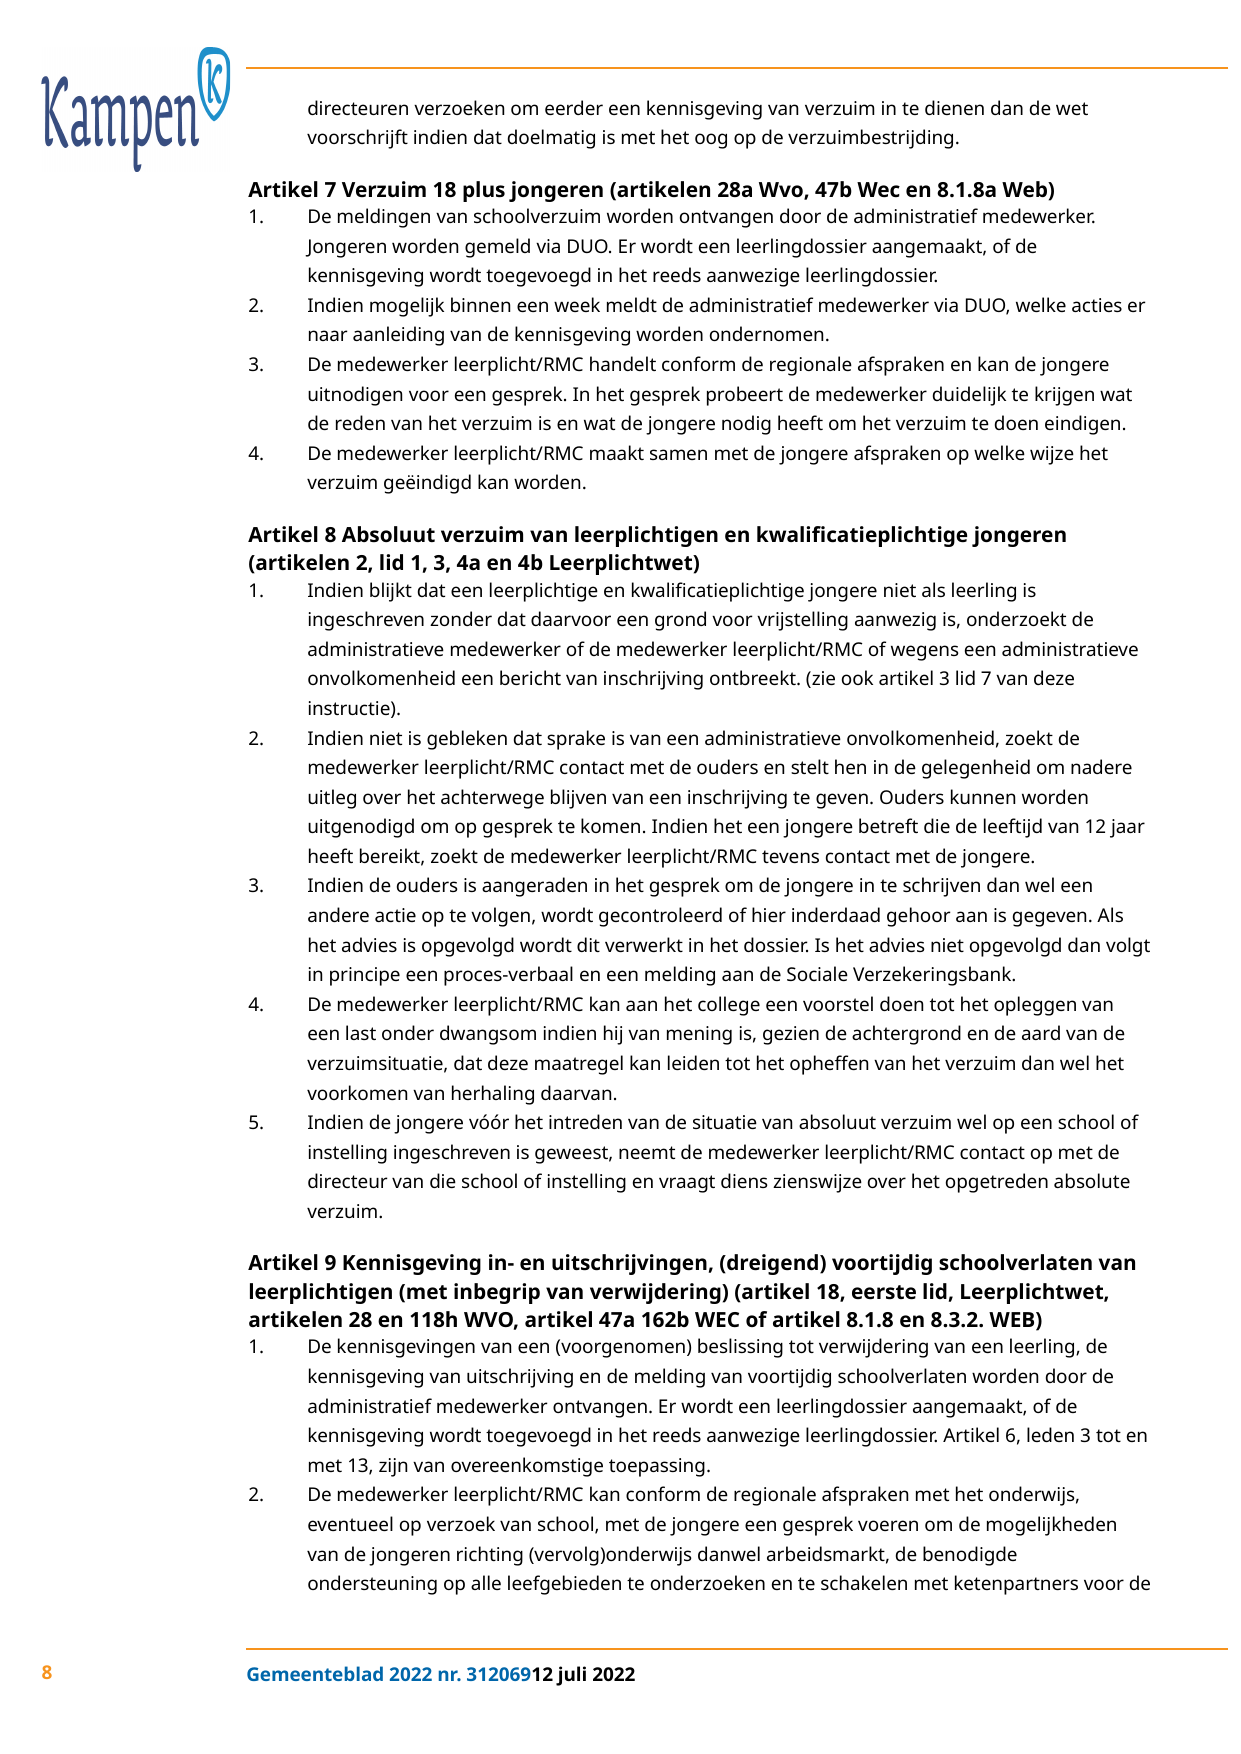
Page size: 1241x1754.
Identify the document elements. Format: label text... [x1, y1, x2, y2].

list De medewerker leerplicht/RMC handelt conform de regionale afspraken en kan de jongere uitnodigen voor een gesprek. In het gesprek probeert de medewerker duidelijk te krijgen wat de reden van het verzuim is en wat de jongere nodig heeft om het verzuim te doen eindigen. [248, 351, 1152, 436]
list Indien mogelijk binnen een week meldt de administratief medewerker via DUO, welke acties er naar aanleiding van de kennisgeving worden ondernomen. [248, 292, 1152, 347]
list De medewerker leerplicht/RMC maakt samen met de jongere afspraken op welke wijze het verzuim geëindigd kan worden. [248, 440, 1152, 495]
list Indien de ouders is aangeraden in het gesprek om de jongere in te schrijven dan wel een andere actie op te volgen, wordt gecontroleerd of hier inderdaad gehoor aan is gegeven. Als het advies is opgevolgd wordt dit verwerkt in het dossier. Is het advies niet opgevolgd dan volgt in principe een proces-verbaal en een melding aan de Sociale Verzekeringsbank. [248, 873, 1152, 987]
list De kennisgevingen van een (voorgenomen) beslissing tot verwijdering van een leerling, de kennisgeving van uitschrijving en de melding van voortijdig schoolverlaten worden door de administratief medewerker ontvangen. Er wordt een leerlingdossier aangemaakt, of de kennisgeving wordt toegevoegd in het reeds aanwezige leerlingdossier. Artikel 6, leden 3 tot en met 13, zijn van overeenkomstige toepassing. [248, 1334, 1152, 1478]
list Indien niet is gebleken dat sprake is van een administratieve onvolkomenheid, zoekt de medewerker leerplicht/RMC contact met de ouders en stelt hen in de gelegenheid om nadere uitleg over het achterwege blijven van een inschrijving te geven. Ouders kunnen worden uitgenodigd om op gesprek te komen. Indien het een jongere betreft die de leeftijd van 12 jaar heeft bereikt, zoekt de medewerker leerplicht/RMC tevens contact met de jongere. [248, 725, 1152, 869]
text Artikel 7 Verzuim 18 plus jongeren (artikelen 28a Wvo, 47b Wec en 8.1.8a Web) [248, 175, 1152, 203]
list De medewerker leerplicht/RMC kan conform de regionale afspraken met het onderwijs, eventueel op verzoek van school, met de jongere een gesprek voeren om de mogelijkheden van de jongeren richting (vervolg)onderwijs danwel arbeidsmarkt, de benodigde ondersteuning op alle leefgebieden te onderzoeken en te schakelen met ketenpartners voor de [248, 1482, 1152, 1596]
list Indien de jongere vóór het intreden van de situatie van absoluut verzuim wel op een school of instelling ingeschreven is geweest, neemt de medewerker leerplicht/RMC contact op met de directeur van die school of instelling en vraagt diens zienswijze over het opgetreden absolute verzuim. [248, 1109, 1152, 1224]
list directeuren verzoeken om eerder een kennisgeving van verzuim in te dienen dan de wet voorschrijft indien dat doelmatig is met het oog op de verzuimbestrijding. [248, 95, 1152, 150]
list De meldingen van schoolverzuim worden ontvangen door de administratief medewerker. Jongeren worden gemeld via DUO. Er wordt een leerlingdossier aangemaakt, of de kennisgeving wordt toegevoegd in het reeds aanwezige leerlingdossier. [248, 203, 1152, 288]
text Artikel 8 Absoluut verzuim van leerplichtigen en kwalificatieplichtige jongeren (artikelen 2, lid 1, 3, 4a en 4b Leerplichtwet) [248, 520, 1152, 577]
text Artikel 9 Kennisgeving in- en uitschrijvingen, (dreigend) voortijdig schoolverlaten van leerplichtigen (met inbegrip van verwijdering) (artikel 18, eerste lid, Leerplichtwet, artikelen 28 en 118h WVO, artikel 47a 162b WEC of artikel 8.1.8 en 8.3.2. WEB) [248, 1248, 1152, 1334]
list De medewerker leerplicht/RMC kan aan het college een voorstel doen tot het opleggen van een last onder dwangsom indien hij van mening is, gezien de achtergrond en de aard van de verzuimsituatie, dat deze maatregel kan leiden tot het opheffen van het verzuim dan wel het voorkomen van herhaling daarvan. [248, 991, 1152, 1105]
list Indien blijkt dat een leerplichtige en kwalificatieplichtige jongere niet als leerling is ingeschreven zonder dat daarvoor een grond voor vrijstelling aanwezig is, onderzoekt de administratieve medewerker of de medewerker leerplicht/RMC of wegens een administratieve onvolkomenheid een bericht van inschrijving ontbreekt. (zie ook artikel 3 lid 7 van deze instructie). [248, 577, 1152, 721]
picture [41, 47, 231, 172]
